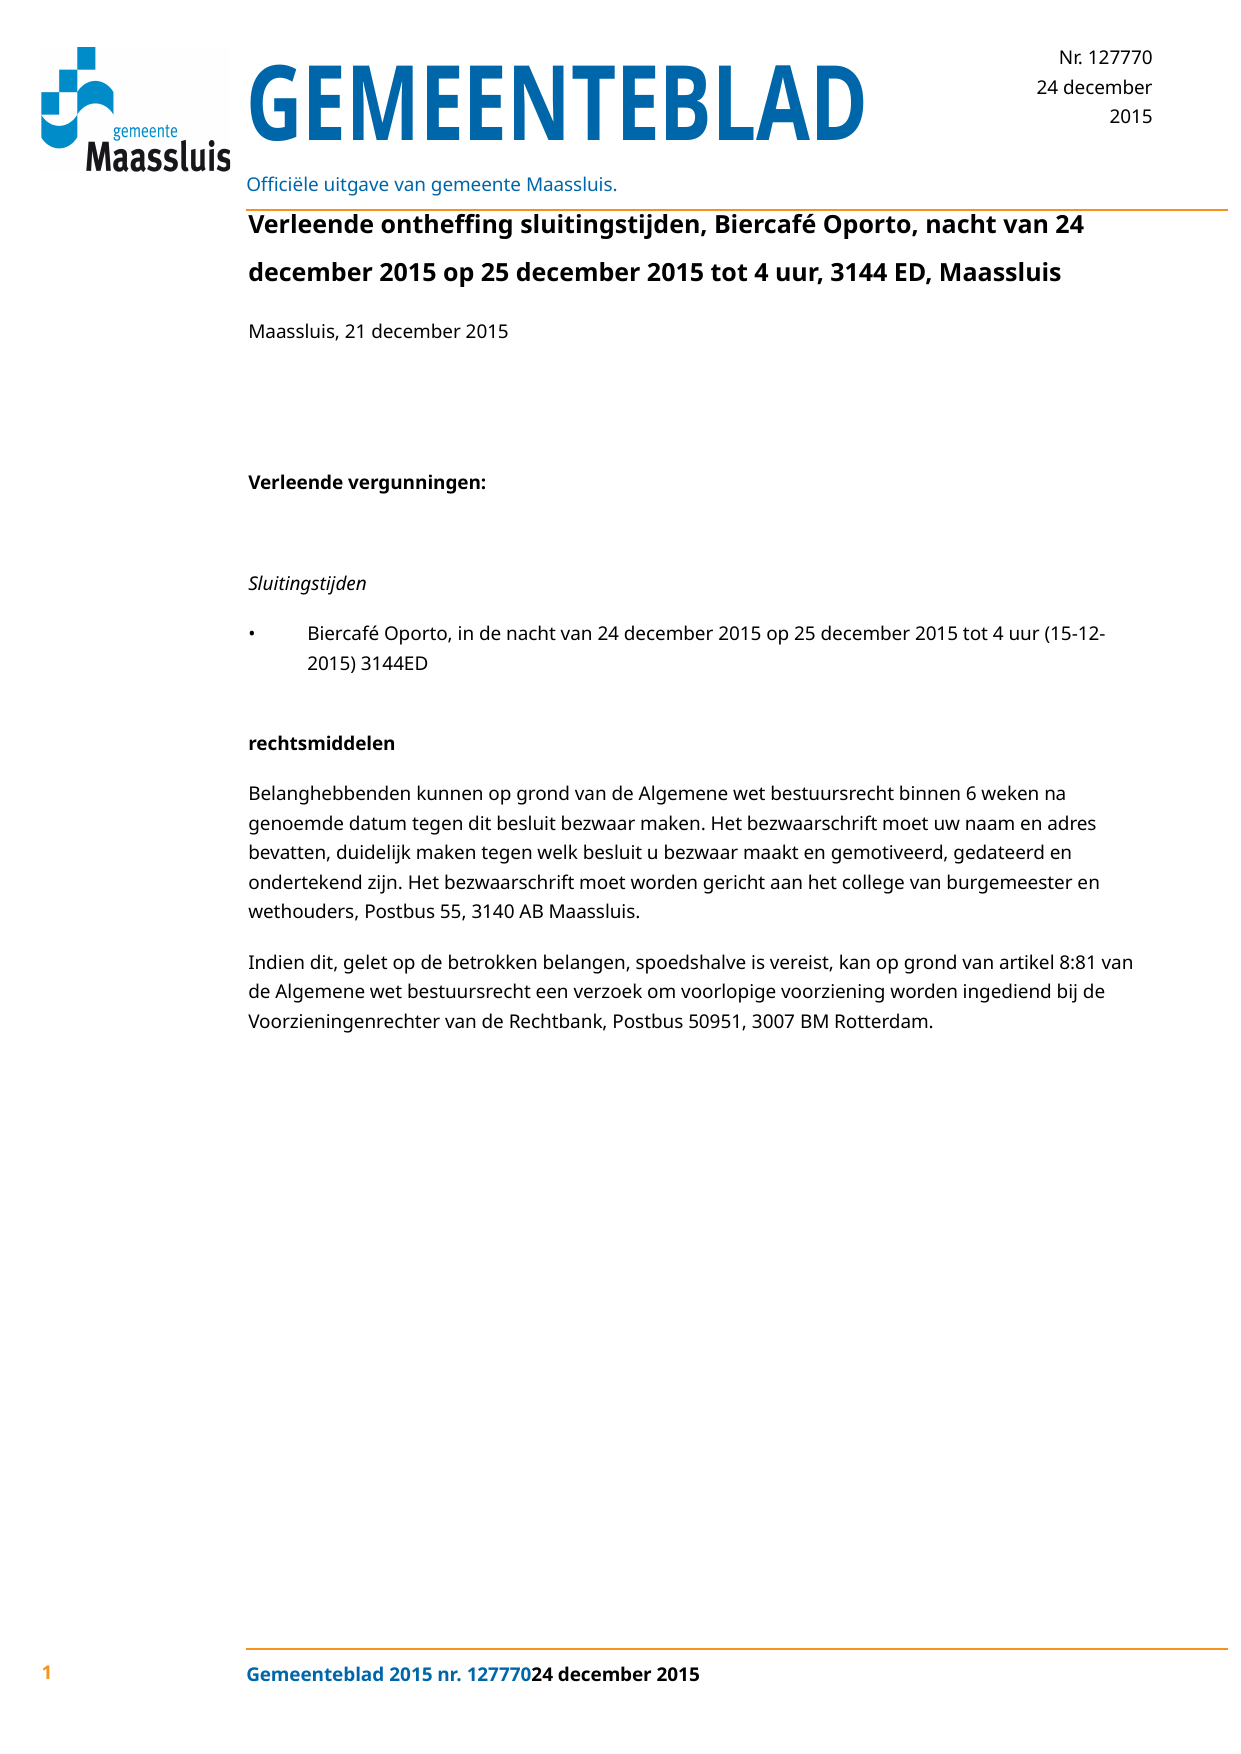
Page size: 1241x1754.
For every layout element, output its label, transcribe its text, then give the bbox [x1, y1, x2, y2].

text Verleende ontheffing sluitingstijden, Biercafé Oporto, nacht van 24 december 2015 op 25 december 2015 tot 4 uur, 3144 ED, Maassluis [248, 211, 1152, 288]
text Indien dit, gelet op de betrokken belangen, spoedshalve is vereist, kan op grond van artikel 8:81 van de Algemene wet bestuursrecht een verzoek om voorlopige voorziening worden ingediend bij de Voorzieningenrechter van de Rechtbank, Postbus 50951, 3007 BM Rotterdam. [248, 949, 1152, 1034]
picture [41, 47, 77, 92]
text Verleende vergunningen: [248, 469, 1152, 495]
picture [41, 47, 231, 172]
text Sluitingstijden [248, 570, 1152, 596]
text rechtsmiddelen [248, 730, 1152, 756]
text Belanghebbenden kunnen op grond van de Algemene wet bestuursrecht binnen 6 weken na genoemde datum tegen dit besluit bezwaar maken. Het bezwaarschrift moet uw naam en adres bevatten, duidelijk maken tegen welk besluit u bezwaar maakt en gemotiveerd, gedateerd en ondertekend zijn. Het bezwaarschrift moet worden gericht aan het college van burgemeester en wethouders, Postbus 55, 3140 AB Maassluis. [248, 780, 1152, 924]
text Maassluis, 21 december 2015 [248, 318, 1152, 344]
list Biercafé Oporto, in de nacht van 24 december 2015 op 25 december 2015 tot 4 uur (15-12-2015) 3144ED [248, 620, 1152, 676]
